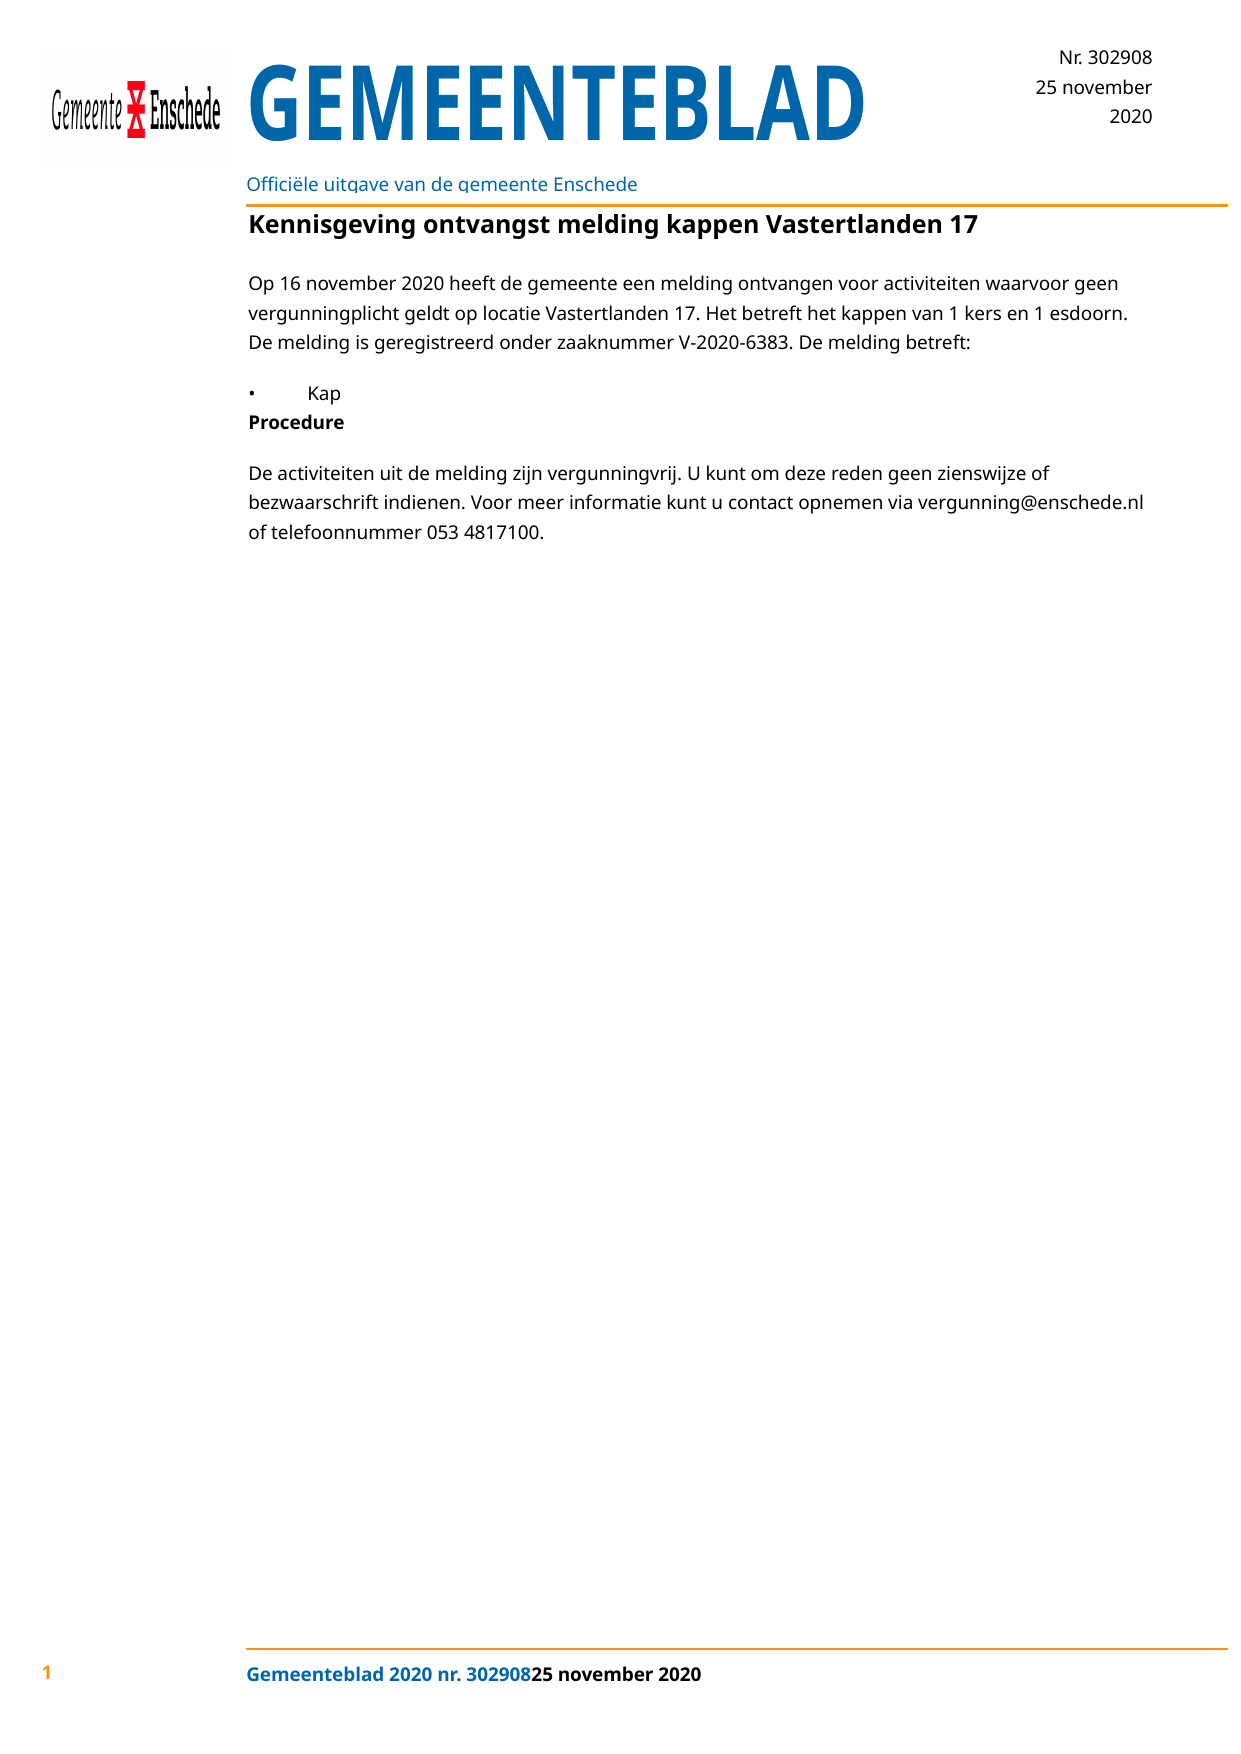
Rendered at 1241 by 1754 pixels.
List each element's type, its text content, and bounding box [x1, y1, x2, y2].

text De activiteiten uit de melding zijn vergunningvrij. U kunt om deze reden geen zienswijze of bezwaarschrift indienen. Voor meer informatie kunt u contact opnemen via vergunning@enschede.nl of telefoonnummer 053 4817100. [248, 460, 1152, 545]
picture [41, 47, 231, 172]
text Procedure [248, 409, 1152, 435]
list Kap [248, 380, 1152, 406]
text Kennisgeving ontvangst melding kappen Vastertlanden 17 [248, 207, 1152, 241]
text Op 16 november 2020 heeft de gemeente een melding ontvangen voor activiteiten waarvoor geen vergunningplicht geldt op locatie Vastertlanden 17. Het betreft het kappen van 1 kers en 1 esdoorn. De melding is geregistreerd onder zaaknummer V-2020-6383. De melding betreft: [248, 270, 1152, 355]
